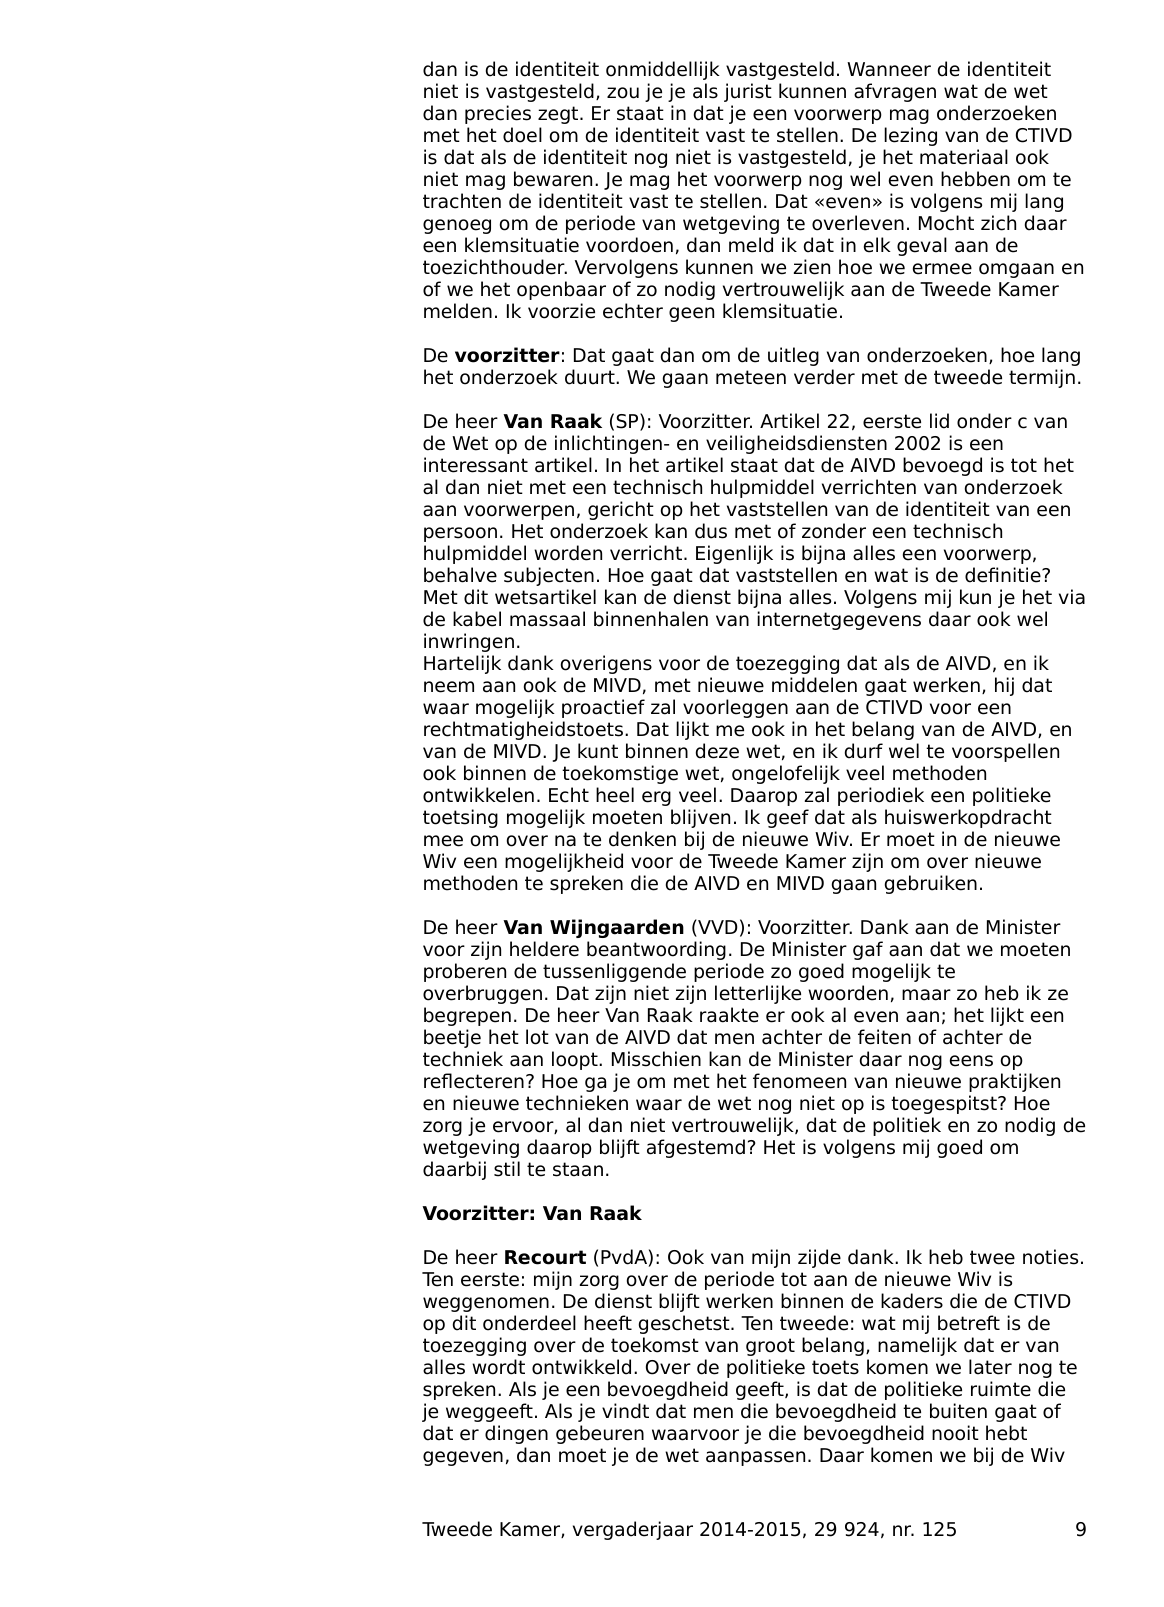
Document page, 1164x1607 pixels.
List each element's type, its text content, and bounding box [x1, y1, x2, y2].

text dan is de identiteit onmiddellijk vastgesteld. Wanneer de identiteit niet is vastgesteld, zou je je als jurist kunnen afvragen wat de wet dan precies zegt. Er staat in dat je een voorwerp mag onderzoeken met het doel om de identiteit vast te stellen. De lezing van de CTIVD is dat als de identiteit nog niet is vastgesteld, je het materiaal ook niet mag bewaren. Je mag het voorwerp nog wel even hebben om te trachten de identiteit vast te stellen. Dat «even» is volgens mij lang genoeg om de periode van wetgeving te overleven. Mocht zich daar een klemsituatie voordoen, dan meld ik dat in elk geval aan de toezichthouder. Vervolgens kunnen we zien hoe we ermee omgaan en of we het openbaar of zo nodig vertrouwelijk aan de Tweede Kamer melden. Ik voorzie echter geen klemsituatie. [422, 59, 1087, 323]
text De heer Van Raak (SP): Voorzitter. Artikel 22, eerste lid onder c van de Wet op de inlichtingen- en veiligheidsdiensten 2002 is een interessant artikel. In het artikel staat dat de AIVD bevoegd is tot het al dan niet met een technisch hulpmiddel verrichten van onderzoek aan voorwerpen, gericht op het vaststellen van de identiteit van een persoon. Het onderzoek kan dus met of zonder een technisch hulpmiddel worden verricht. Eigenlijk is bijna alles een voorwerp, behalve subjecten. Hoe gaat dat vaststellen en wat is de definitie? Met dit wetsartikel kan de dienst bijna alles. Volgens mij kun je het via de kabel massaal binnenhalen van internetgegevens daar ook wel inwringen. [422, 411, 1087, 653]
text Hartelijk dank overigens voor de toezegging dat als de AIVD, en ik neem aan ook de MIVD, met nieuwe middelen gaat werken, hij dat waar mogelijk proactief zal voorleggen aan de CTIVD voor een rechtmatigheidstoets. Dat lijkt me ook in het belang van de AIVD, en van de MIVD. Je kunt binnen deze wet, en ik durf wel te voorspellen ook binnen de toekomstige wet, ongelofelijk veel methoden ontwikkelen. Echt heel erg veel. Daarop zal periodiek een politieke toetsing mogelijk moeten blijven. Ik geef dat als huiswerkopdracht mee om over na te denken bij de nieuwe Wiv. Er moet in de nieuwe Wiv een mogelijkheid voor de Tweede Kamer zijn om over nieuwe methoden te spreken die de AIVD en MIVD gaan gebruiken. [422, 653, 1087, 895]
text De heer Recourt (PvdA): Ook van mijn zijde dank. Ik heb twee noties. Ten eerste: mijn zorg over de periode tot aan de nieuwe Wiv is weggenomen. De dienst blijft werken binnen de kaders die de CTIVD op dit onderdeel heeft geschetst. Ten tweede: wat mij betreft is de toezegging over de toekomst van groot belang, namelijk dat er van alles wordt ontwikkeld. Over de politieke toets komen we later nog te spreken. Als je een bevoegdheid geeft, is dat de politieke ruimte die je weggeeft. Als je vindt dat men die bevoegdheid te buiten gaat of dat er dingen gebeuren waarvoor je die bevoegdheid nooit hebt gegeven, dan moet je de wet aanpassen. Daar komen we bij de Wiv [422, 1247, 1087, 1467]
text De voorzitter: Dat gaat dan om de uitleg van onderzoeken, hoe lang het onderzoek duurt. We gaan meteen verder met de tweede termijn. [422, 345, 1087, 389]
text Voorzitter: Van Raak [422, 1203, 1087, 1225]
text De heer Van Wijngaarden (VVD): Voorzitter. Dank aan de Minister voor zijn heldere beantwoording. De Minister gaf aan dat we moeten proberen de tussenliggende periode zo goed mogelijk te overbruggen. Dat zijn niet zijn letterlijke woorden, maar zo heb ik ze begrepen. De heer Van Raak raakte er ook al even aan; het lijkt een beetje het lot van de AIVD dat men achter de feiten of achter de techniek aan loopt. Misschien kan de Minister daar nog eens op reflecteren? Hoe ga je om met het fenomeen van nieuwe praktijken en nieuwe technieken waar de wet nog niet op is toegespitst? Hoe zorg je ervoor, al dan niet vertrouwelijk, dat de politiek en zo nodig de wetgeving daarop blijft afgestemd? Het is volgens mij goed om daarbij stil te staan. [422, 917, 1087, 1181]
